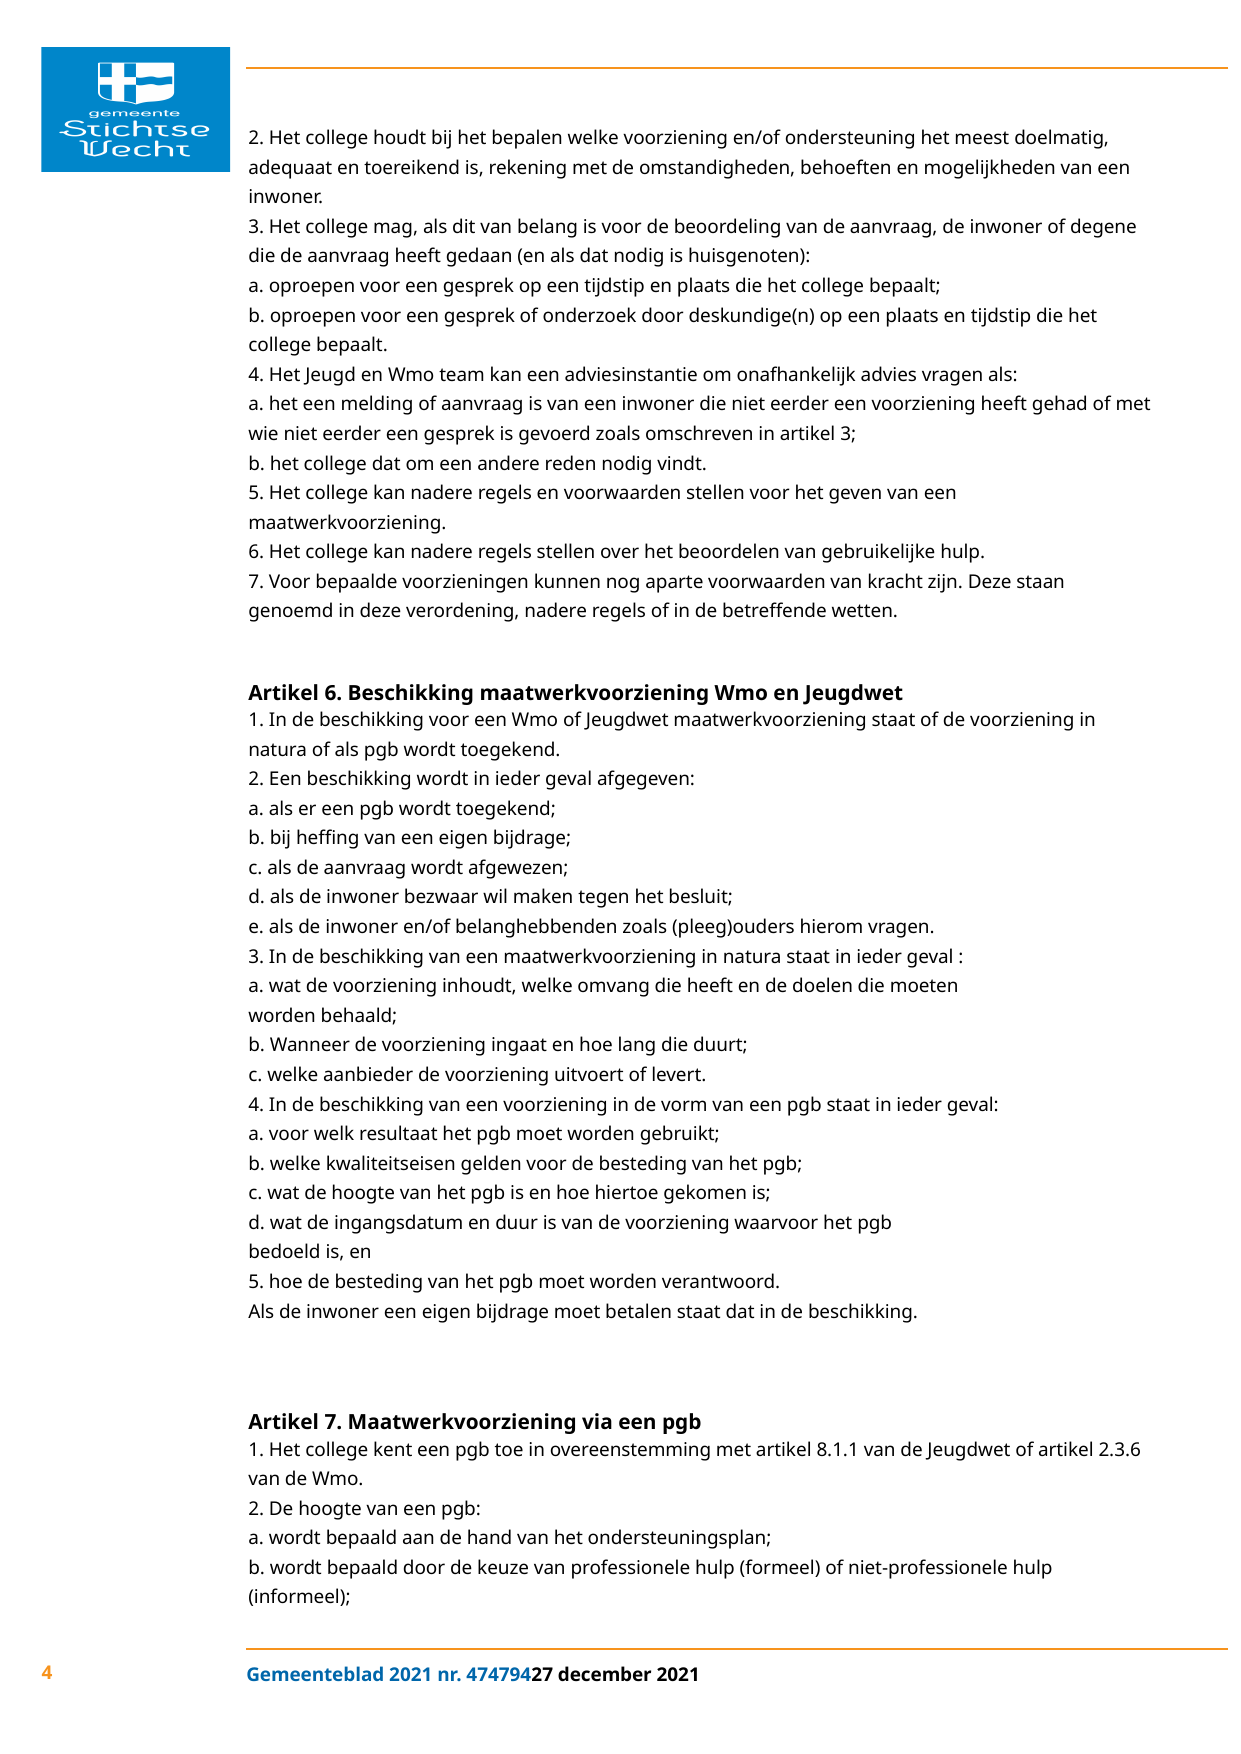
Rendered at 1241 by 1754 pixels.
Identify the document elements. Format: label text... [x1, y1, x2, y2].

text 2. De hoogte van een pgb: [248, 1495, 1152, 1521]
text b. welke kwaliteitseisen gelden voor de besteding van het pgb; [248, 1150, 1152, 1176]
text b. oproepen voor een gesprek of onderzoek door deskundige(n) op een plaats en tijdstip die het college bepaalt. [248, 302, 1152, 357]
text 4. Het Jeugd en Wmo team kan een adviesinstantie om onafhankelijk advies vragen als: [248, 361, 1152, 387]
text Artikel 6. Beschikking maatwerkvoorziening Wmo en Jeugdwet [248, 678, 1152, 706]
text 7. Voor bepaalde voorzieningen kunnen nog aparte voorwaarden van kracht zijn. Deze staan genoemd in deze verordening, nadere regels of in de betreffende wetten. [248, 568, 1152, 623]
text b. wordt bepaald door de keuze van professionele hulp (formeel) of niet-professionele hulp (informeel); [248, 1554, 1152, 1609]
text b. bij heffing van een eigen bijdrage; [248, 824, 1152, 850]
text Als de inwoner een eigen bijdrage moet betalen staat dat in de beschikking. [248, 1298, 1152, 1323]
text a. voor welk resultaat het pgb moet worden gebruikt; [248, 1120, 1152, 1146]
text 5. Het college kan nadere regels en voorwaarden stellen voor het geven van een maatwerkvoorziening. [248, 479, 1152, 535]
text b. het college dat om een andere reden nodig vindt. [248, 450, 1152, 476]
text Artikel 7. Maatwerkvoorziening via een pgb [248, 1407, 1152, 1436]
text d. als de inwoner bezwaar wil maken tegen het besluit; [248, 884, 1152, 909]
text a. als er een pgb wordt toegekend; [248, 795, 1152, 821]
text b. Wanneer de voorziening ingaat en hoe lang die duurt; [248, 1032, 1152, 1057]
text c. als de aanvraag wordt afgewezen; [248, 854, 1152, 880]
text 2. Het college houdt bij het bepalen welke voorziening en/of ondersteuning het meest doelmatig, adequaat en toereikend is, rekening met de omstandigheden, behoeften en mogelijkheden van een inwoner. [248, 124, 1152, 209]
picture [99, 63, 135, 101]
text e. als de inwoner en/of belanghebbenden zoals (pleeg)ouders hierom vragen. [248, 913, 1152, 939]
text worden behaald; [248, 1002, 1152, 1028]
text d. wat de ingangsdatum en duur is van de voorziening waarvoor het pgb [248, 1209, 1152, 1235]
text 1. In de beschikking voor een Wmo of Jeugdwet maatwerkvoorziening staat of de voorziening in natura of als pgb wordt toegekend. [248, 706, 1152, 761]
text a. het een melding of aanvraag is van een inwoner die niet eerder een voorziening heeft gehad of met wie niet eerder een gesprek is gevoerd zoals omschreven in artikel 3; [248, 391, 1152, 446]
picture [137, 63, 174, 103]
text 2. Een beschikking wordt in ieder geval afgegeven: [248, 765, 1152, 791]
text 4. In de beschikking van een voorziening in de vorm van een pgb staat in ieder geval: [248, 1091, 1152, 1116]
text a. oproepen voor een gesprek op een tijdstip en plaats die het college bepaalt; [248, 272, 1152, 298]
text 5. hoe de besteding van het pgb moet worden verantwoord. [248, 1268, 1152, 1294]
text 3. In de beschikking van een maatwerkvoorziening in natura staat in ieder geval : [248, 943, 1152, 968]
text 6. Het college kan nadere regels stellen over het beoordelen van gebruikelijke hulp. [248, 538, 1152, 564]
text 1. Het college kent een pgb toe in overeenstemming met artikel 8.1.1 van de Jeugdwet of artikel 2.3.6 van de Wmo. [248, 1436, 1152, 1491]
text bedoeld is, en [248, 1239, 1152, 1264]
text a. wat de voorziening inhoudt, welke omvang die heeft en de doelen die moeten [248, 972, 1152, 998]
text 3. Het college mag, als dit van belang is voor de beoordeling van de aanvraag, de inwoner of degene die de aanvraag heeft gedaan (en als dat nodig is huisgenoten): [248, 213, 1152, 268]
text a. wordt bepaald aan de hand van het ondersteuningsplan; [248, 1524, 1152, 1550]
text c. welke aanbieder de voorziening uitvoert of levert. [248, 1061, 1152, 1087]
text c. wat de hoogte van het pgb is en hoe hiertoe gekomen is; [248, 1179, 1152, 1205]
